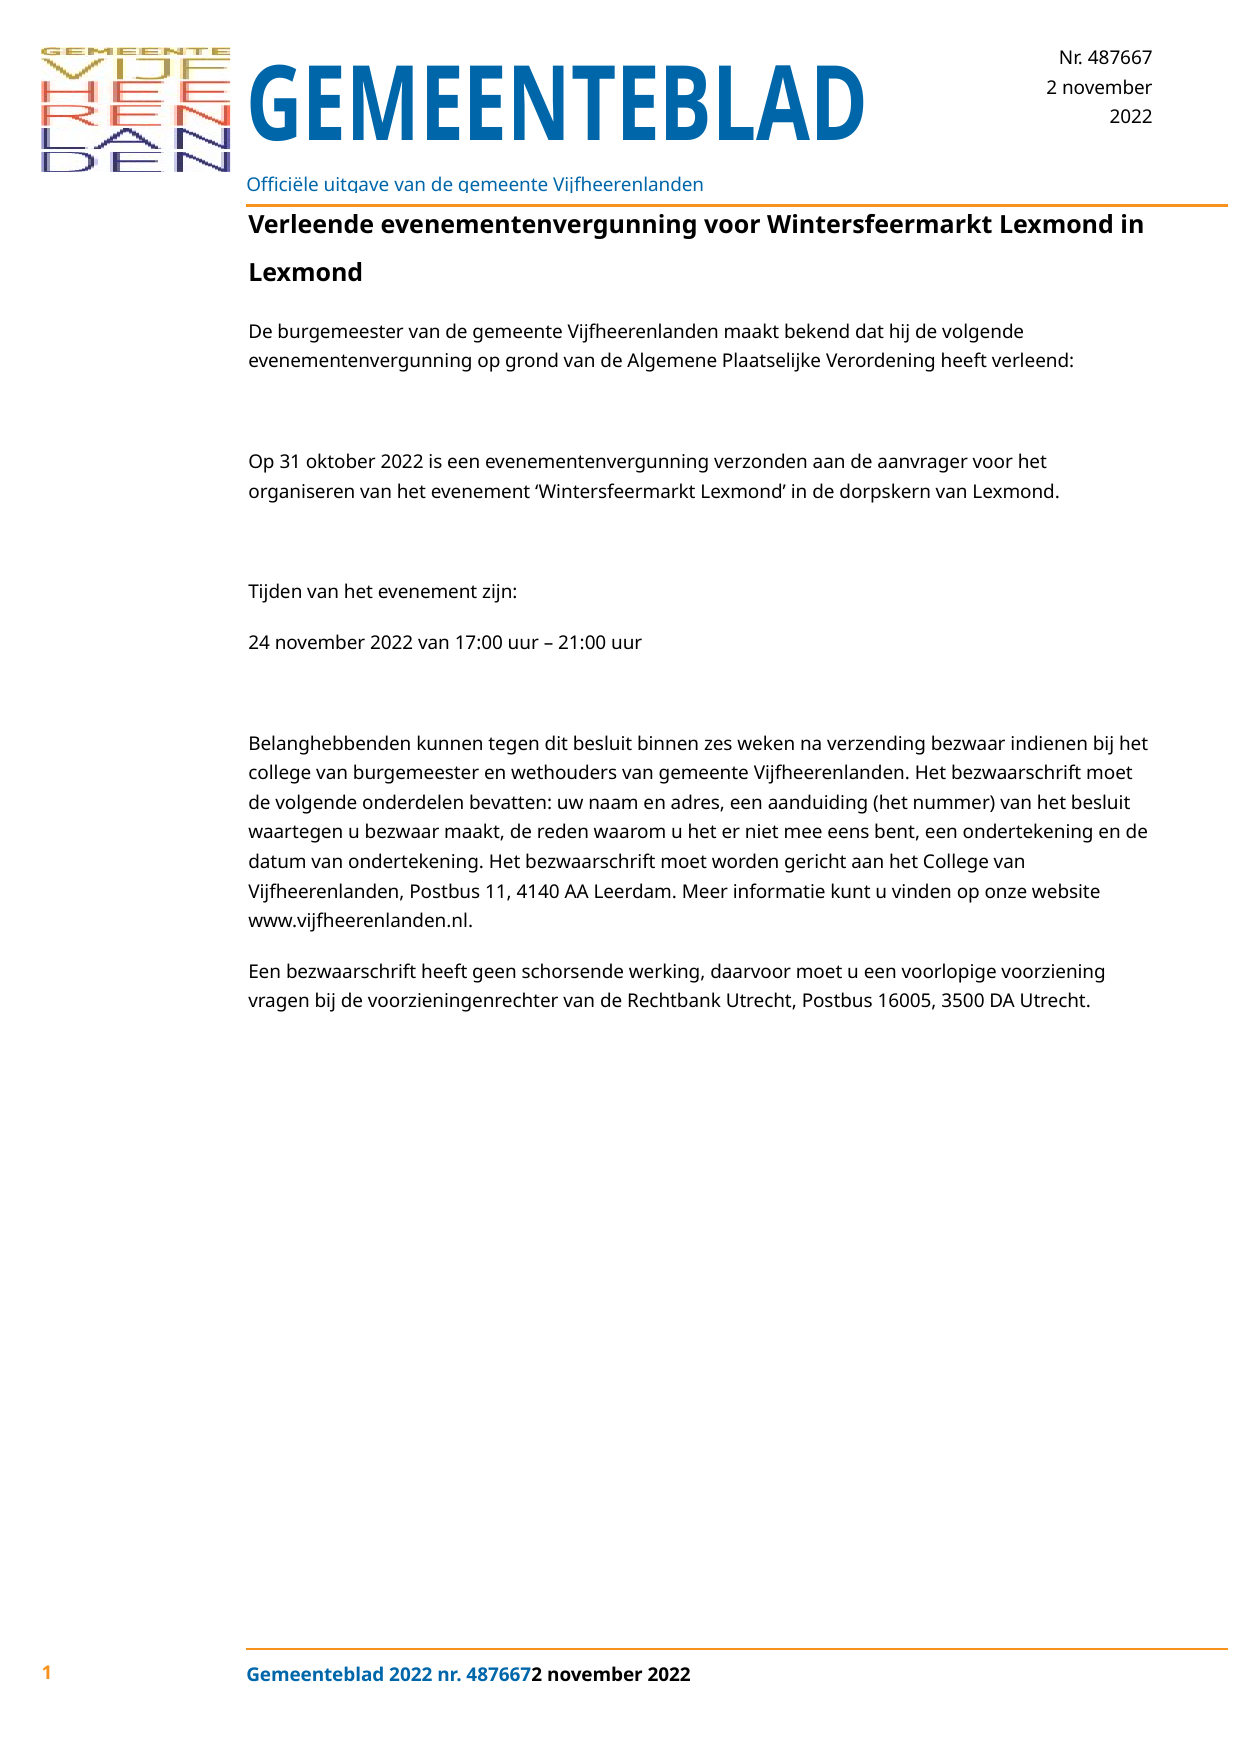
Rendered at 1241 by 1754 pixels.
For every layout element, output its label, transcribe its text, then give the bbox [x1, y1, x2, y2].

text De burgemeester van de gemeente Vijfheerenlanden maakt bekend dat hij de volgende evenementenvergunning op grond van de Algemene Plaatselijke Verordening heeft verleend: [248, 318, 1152, 373]
text Op 31 oktober 2022 is een evenementenvergunning verzonden aan de aanvrager voor het organiseren van het evenement ‘Wintersfeermarkt Lexmond’ in de dorpskern van Lexmond. [248, 448, 1152, 504]
text Belanghebbenden kunnen tegen dit besluit binnen zes weken na verzending bezwaar indienen bij het college van burgemeester en wethouders van gemeente Vijfheerenlanden. Het bezwaarschrift moet de volgende onderdelen bevatten: uw naam en adres, een aanduiding (het nummer) van het besluit waartegen u bezwaar maakt, de reden waarom u het er niet mee eens bent, een ondertekening en de datum van ondertekening. Het bezwaarschrift moet worden gericht aan het College van Vijfheerenlanden, Postbus 11, 4140 AA Leerdam. Meer informatie kunt u vinden op onze website www.vijfheerenlanden.nl. [248, 730, 1152, 933]
picture [41, 47, 231, 172]
text Een bezwaarschrift heeft geen schorsende werking, daarvoor moet u een voorlopige voorziening vragen bij de voorzieningenrechter van de Rechtbank Utrecht, Postbus 16005, 3500 DA Utrecht. [248, 958, 1152, 1013]
text Tijden van het evenement zijn: [248, 579, 1152, 604]
text 24 november 2022 van 17:00 uur – 21:00 uur [248, 629, 1152, 655]
text Verleende evenementenvergunning voor Wintersfeermarkt Lexmond in Lexmond [248, 207, 1152, 288]
